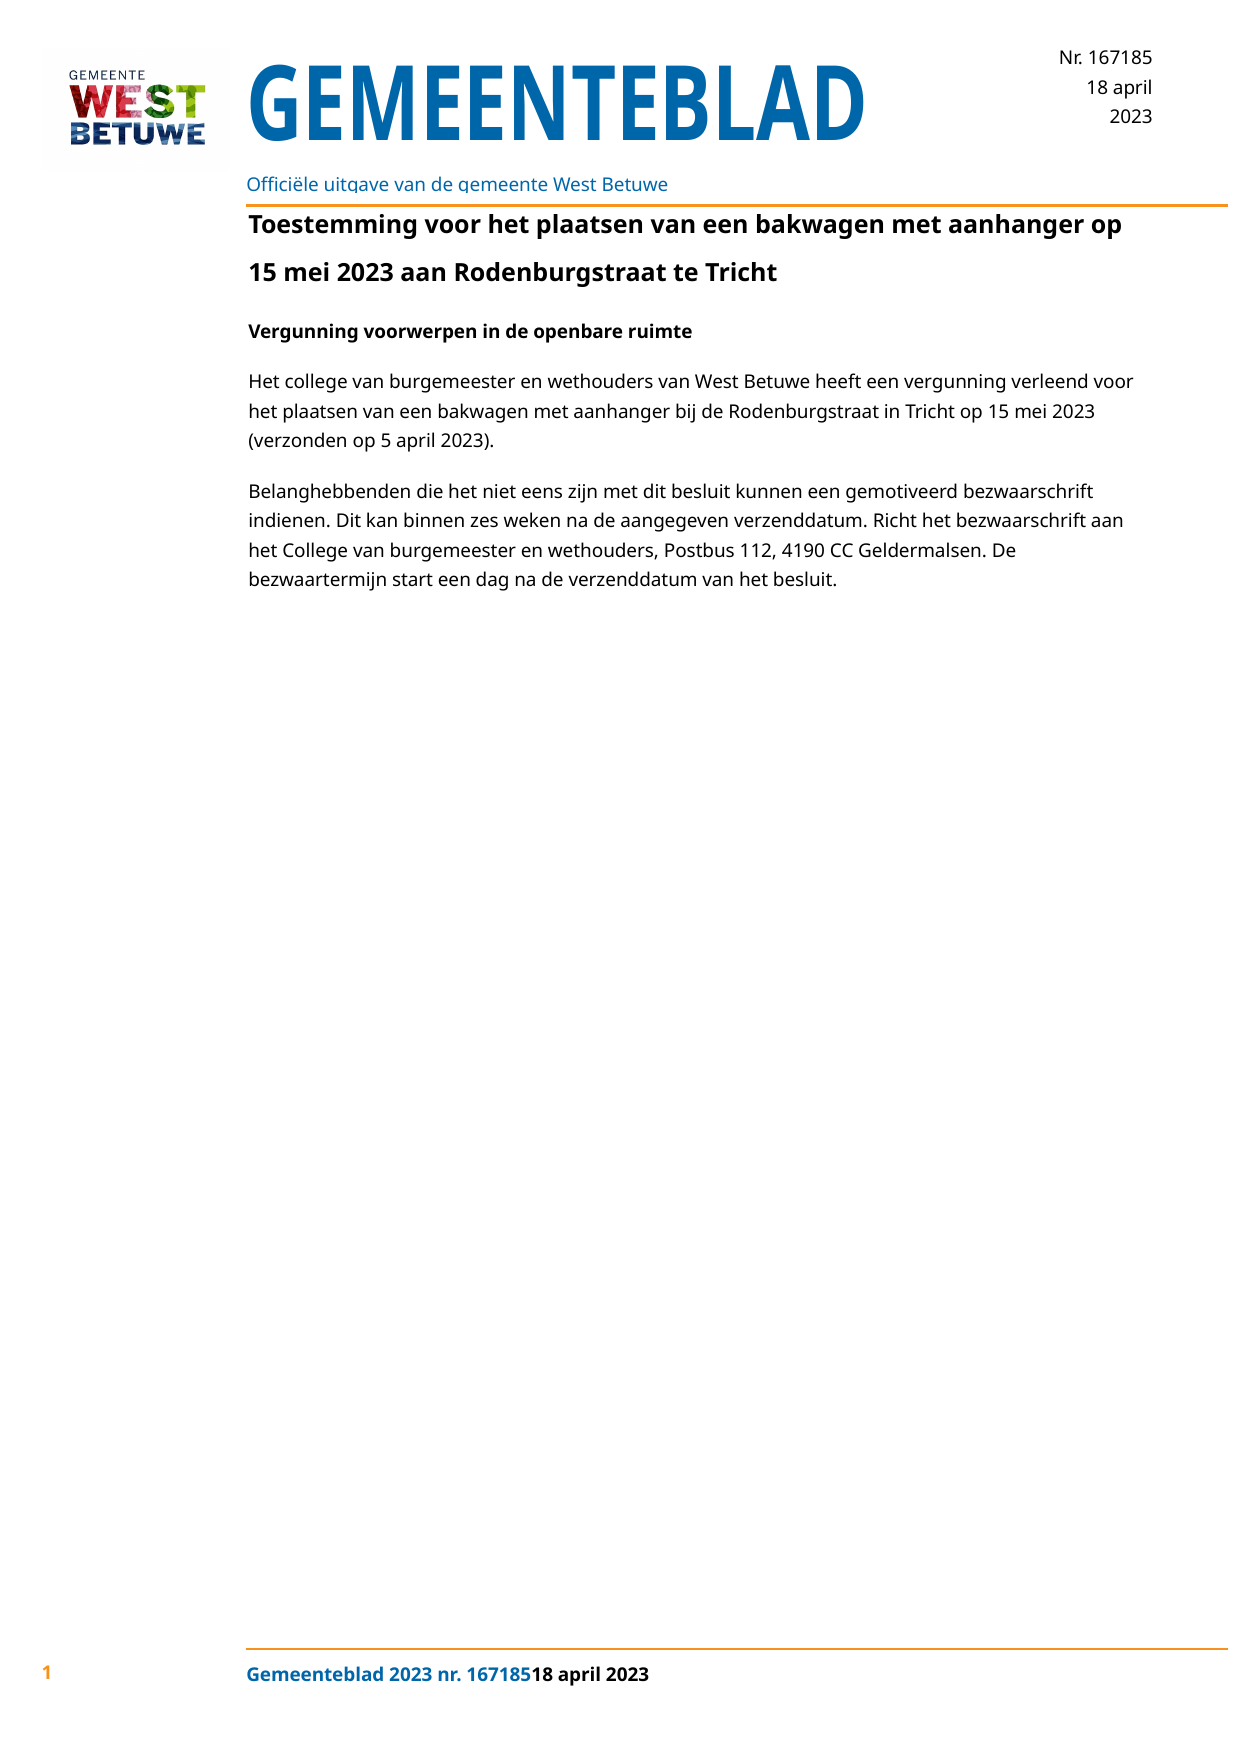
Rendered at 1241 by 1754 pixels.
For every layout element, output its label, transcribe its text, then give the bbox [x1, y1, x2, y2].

text Vergunning voorwerpen in de openbare ruimte [248, 318, 1152, 344]
text Het college van burgemeester en wethouders van West Betuwe heeft een vergunning verleend voor het plaatsen van een bakwagen met aanhanger bij de Rodenburgstraat in Tricht op 15 mei 2023 (verzonden op 5 april 2023). [248, 368, 1152, 453]
picture [41, 47, 231, 172]
text Belanghebbenden die het niet eens zijn met dit besluit kunnen een gemotiveerd bezwaarschrift indienen. Dit kan binnen zes weken na de aangegeven verzenddatum. Richt het bezwaarschrift aan het College van burgemeester en wethouders, Postbus 112, 4190 CC Geldermalsen. De bezwaartermijn start een dag na de verzenddatum van het besluit. [248, 478, 1152, 592]
text Toestemming voor het plaatsen van een bakwagen met aanhanger op 15 mei 2023 aan Rodenburgstraat te Tricht [248, 207, 1152, 288]
